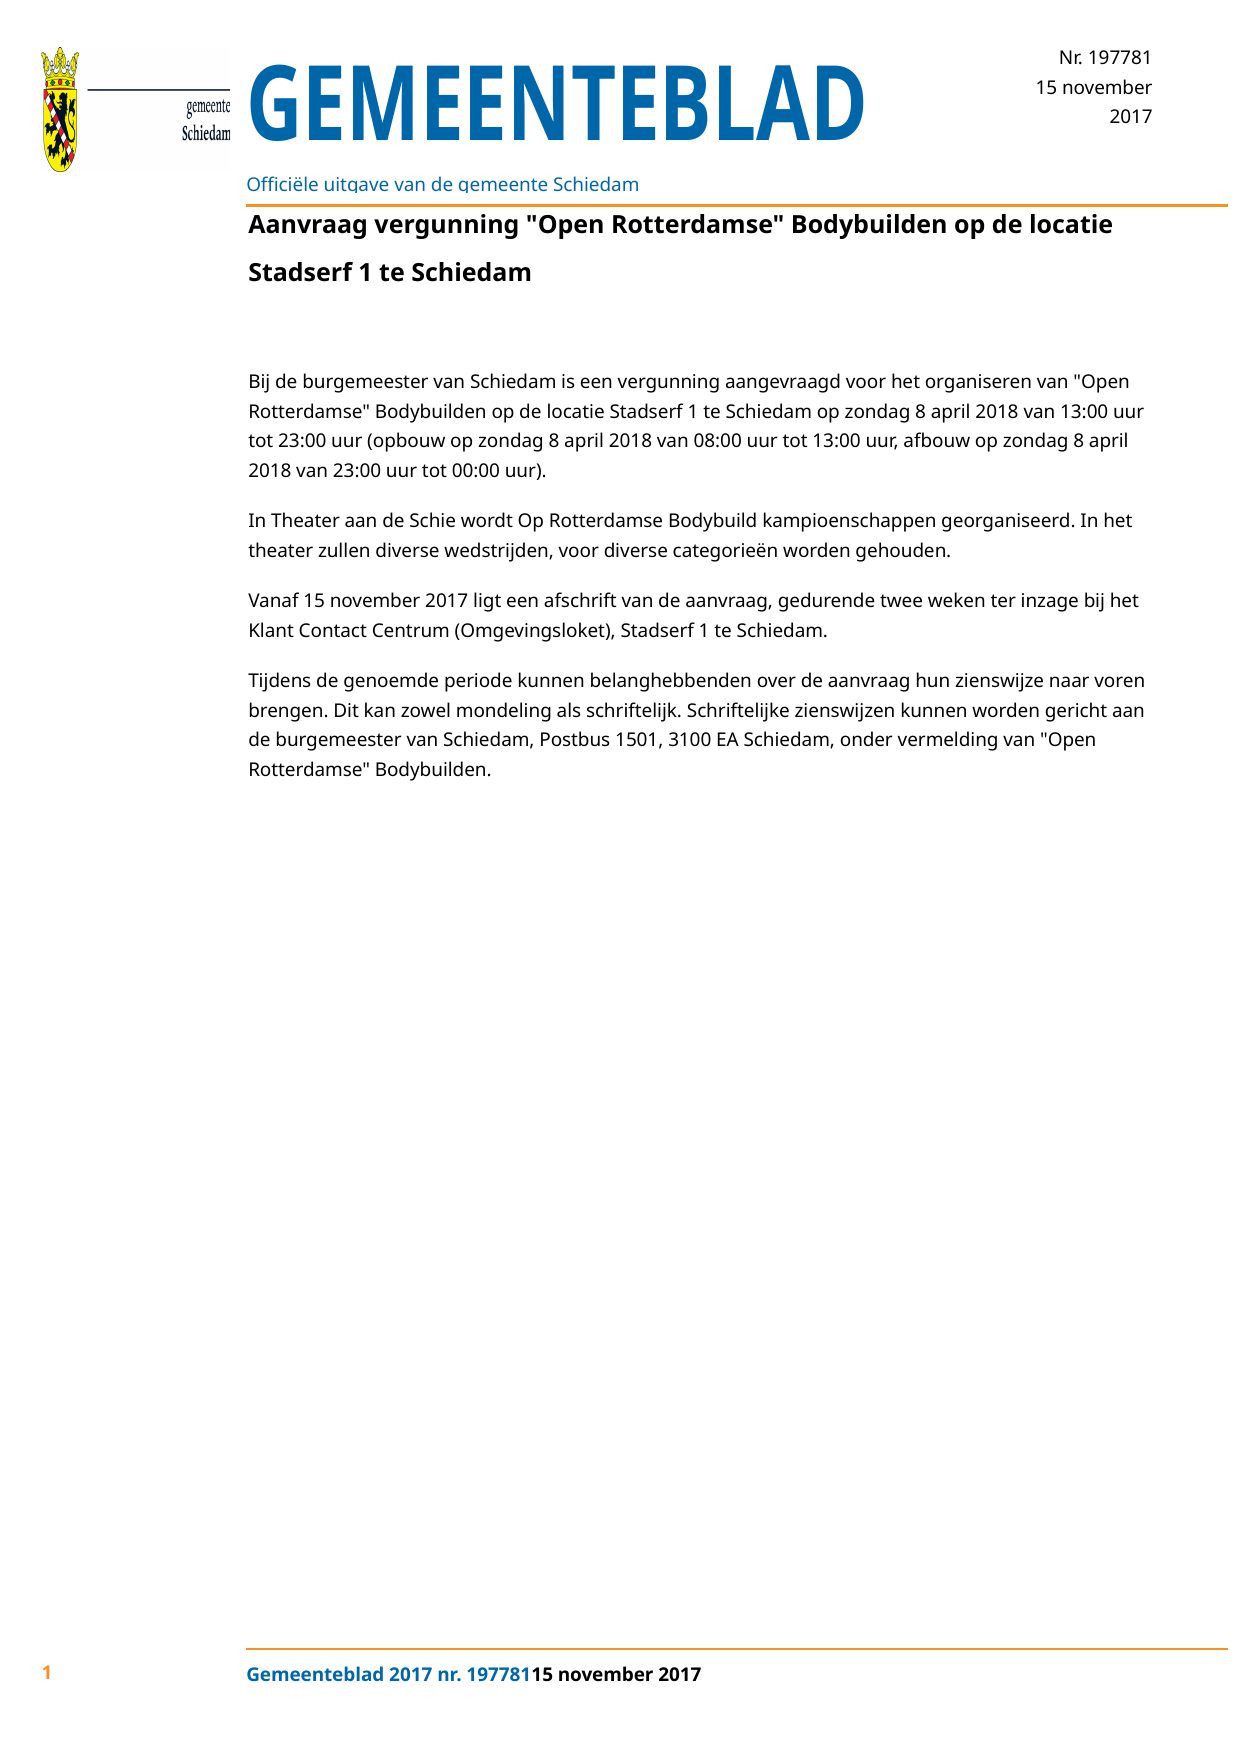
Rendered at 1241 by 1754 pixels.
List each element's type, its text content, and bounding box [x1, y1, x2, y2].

text In Theater aan de Schie wordt Op Rotterdamse Bodybuild kampioenschappen georganiseerd. In het theater zullen diverse wedstrijden, voor diverse categorieën worden gehouden. [248, 507, 1152, 563]
picture [41, 47, 231, 172]
text Vanaf 15 november 2017 ligt een afschrift van de aanvraag, gedurende twee weken ter inzage bij het Klant Contact Centrum (Omgevingsloket), Stadserf 1 te Schiedam. [248, 587, 1152, 643]
text Bij de burgemeester van Schiedam is een vergunning aangevraagd voor het organiseren van "Open Rotterdamse" Bodybuilden op de locatie Stadserf 1 te Schiedam op zondag 8 april 2018 van 13:00 uur tot 23:00 uur (opbouw op zondag 8 april 2018 van 08:00 uur tot 13:00 uur, afbouw op zondag 8 april 2018 van 23:00 uur tot 00:00 uur). [248, 368, 1152, 483]
text Aanvraag vergunning "Open Rotterdamse" Bodybuilden op de locatie Stadserf 1 te Schiedam [248, 207, 1152, 288]
text Tijdens de genoemde periode kunnen belanghebbenden over de aanvraag hun zienswijze naar voren brengen. Dit kan zowel mondeling als schriftelijk. Schriftelijke zienswijzen kunnen worden gericht aan de burgemeester van Schiedam, Postbus 1501, 3100 EA Schiedam, onder vermelding van "Open Rotterdamse" Bodybuilden. [248, 667, 1152, 782]
